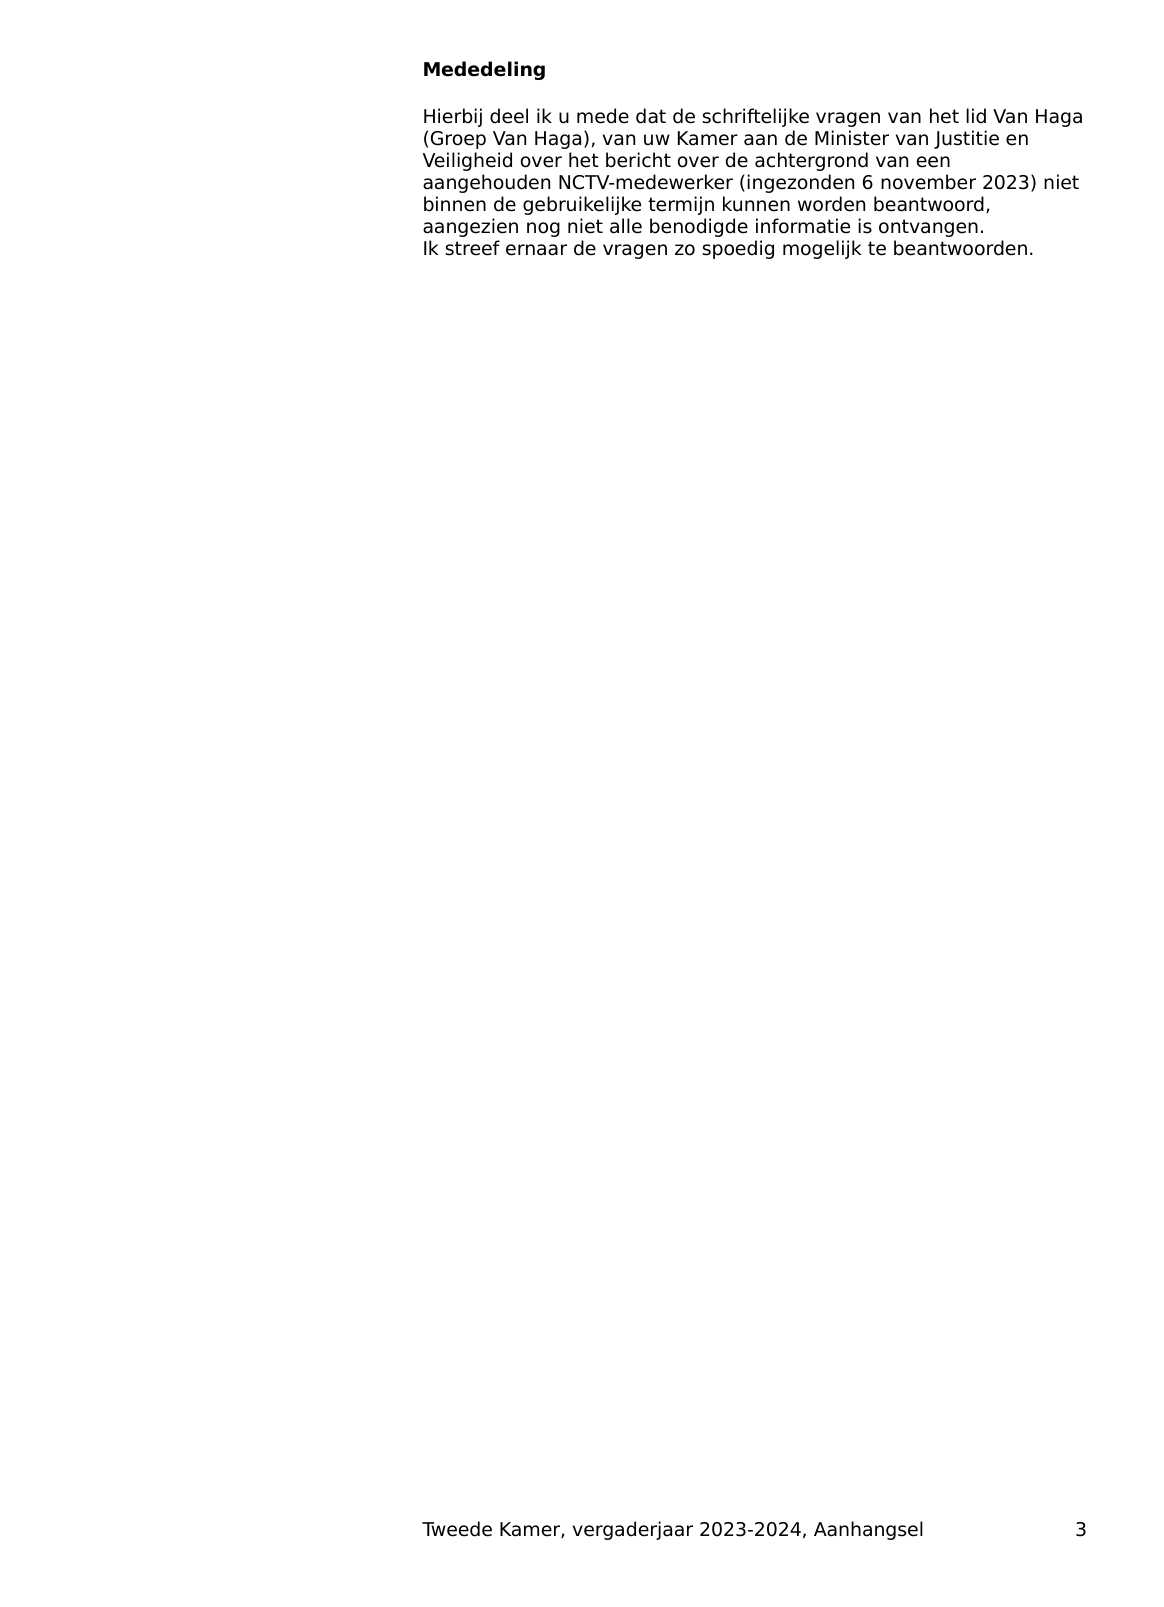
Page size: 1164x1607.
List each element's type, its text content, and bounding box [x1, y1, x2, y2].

text Ik streef ernaar de vragen zo spoedig mogelijk te beantwoorden. [422, 238, 1087, 260]
subtitle Mededeling [422, 59, 1087, 81]
text Hierbij deel ik u mede dat de schriftelijke vragen van het lid Van Haga (Groep Van Haga), van uw Kamer aan de Minister van Justitie en Veiligheid over het bericht over de achtergrond van een aangehouden NCTV-medewerker (ingezonden 6 november 2023) niet binnen de gebruikelijke termijn kunnen worden beantwoord, aangezien nog niet alle benodigde informatie is ontvangen. [422, 106, 1087, 238]
